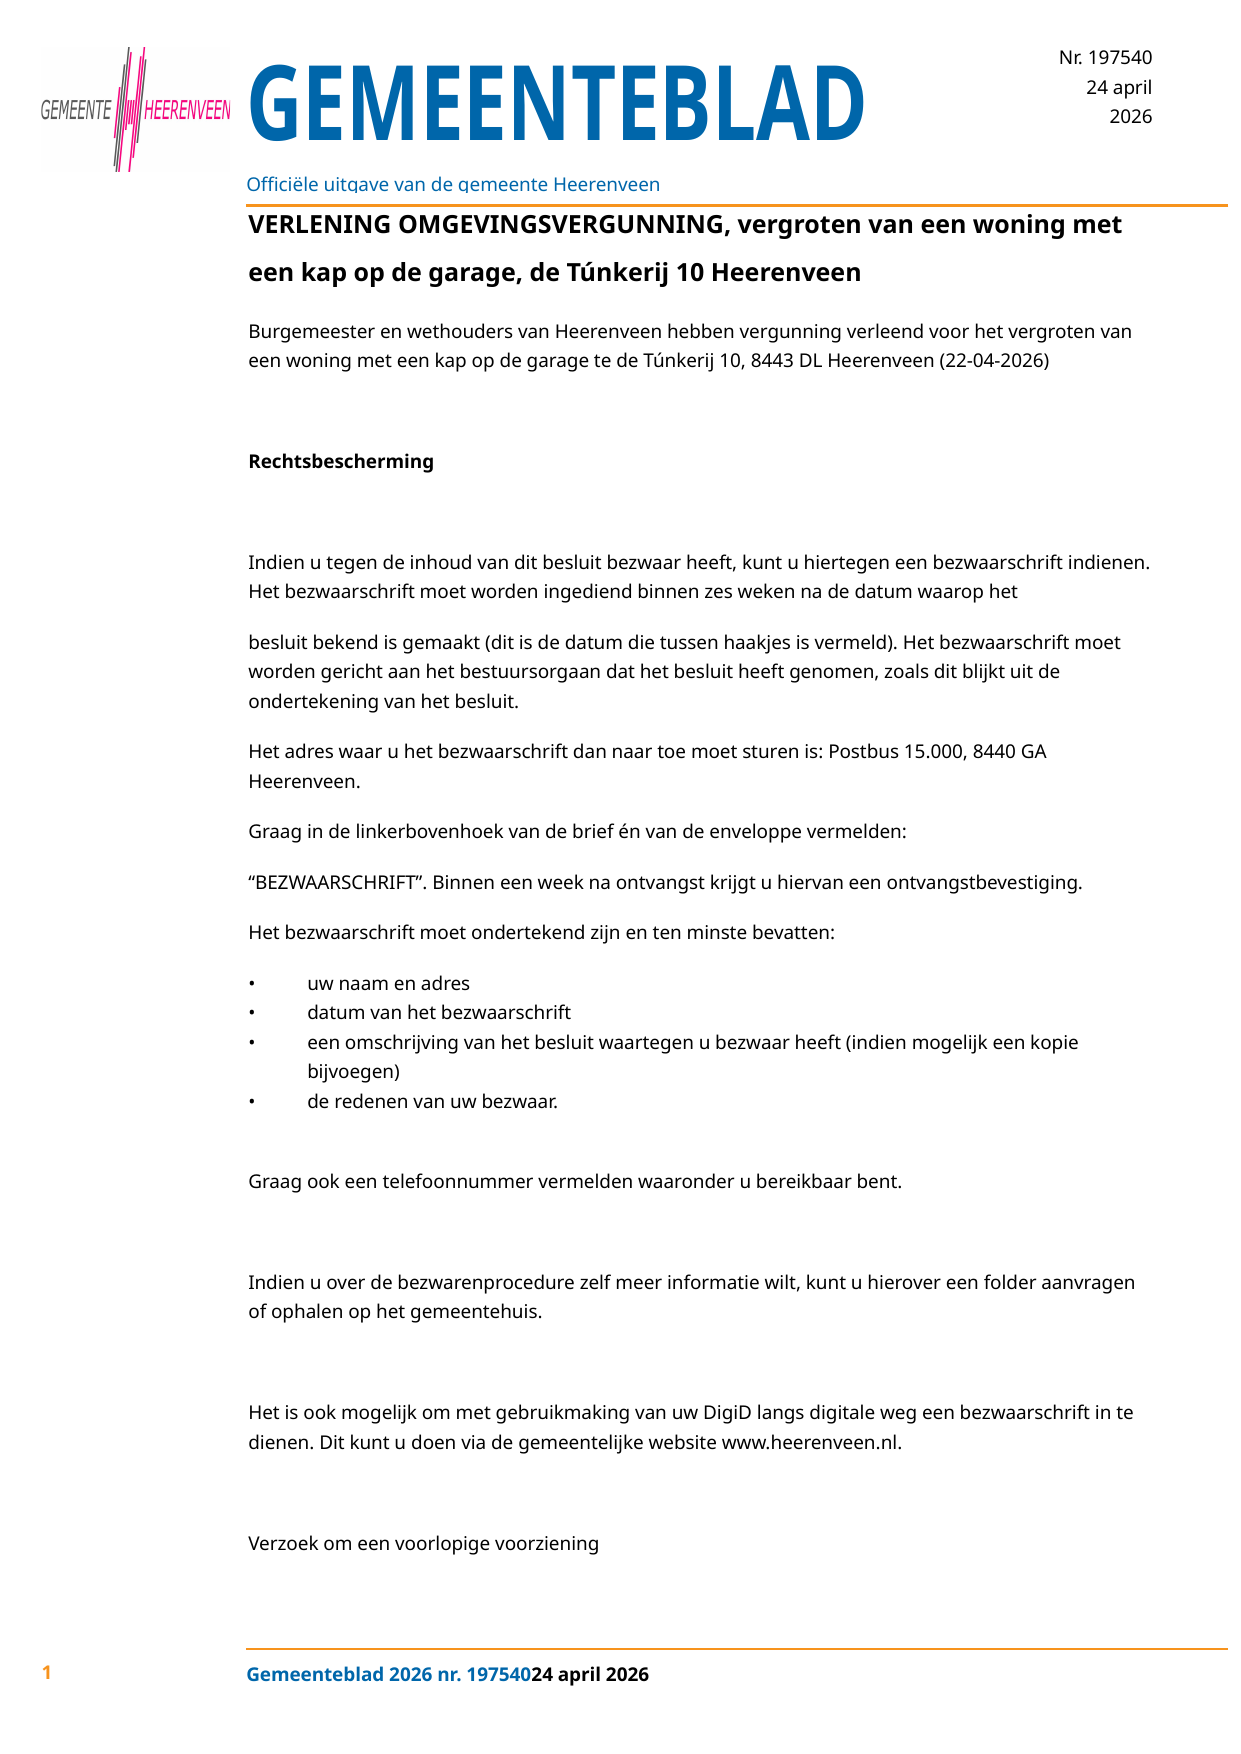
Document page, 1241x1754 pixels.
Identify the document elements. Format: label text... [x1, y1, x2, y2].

text Indien u tegen de inhoud van dit besluit bezwaar heeft, kunt u hiertegen een bezwaarschrift indienen. Het bezwaarschrift moet worden ingediend binnen zes weken na de datum waarop het [248, 549, 1152, 604]
text Indien u over de bezwarenprocedure zelf meer informatie wilt, kunt u hierover een folder aanvragen of ophalen op het gemeentehuis. [248, 1269, 1152, 1324]
text Het bezwaarschrift moet ondertekend zijn en ten minste bevatten: [248, 919, 1152, 945]
text Graag ook een telefoonnummer vermelden waaronder u bereikbaar bent. [248, 1168, 1152, 1194]
picture [41, 47, 231, 172]
text besluit bekend is gemaakt (dit is de datum die tussen haakjes is vermeld). Het bezwaarschrift moet worden gericht aan het bestuursorgaan dat het besluit heeft genomen, zoals dit blijkt uit de ondertekening van het besluit. [248, 629, 1152, 714]
text Graag in de linkerbovenhoek van de brief én van de enveloppe vermelden: [248, 819, 1152, 844]
text Het adres waar u het bezwaarschrift dan naar toe moet sturen is: Postbus 15.000, 8440 GA Heerenveen. [248, 739, 1152, 794]
text VERLENING OMGEVINGSVERGUNNING, vergroten van een woning met een kap op de garage, de Túnkerij 10 Heerenveen [248, 207, 1152, 288]
list een omschrijving van het besluit waartegen u bezwaar heeft (indien mogelijk een kopie bijvoegen) [248, 1029, 1152, 1084]
text Verzoek om een voorlopige voorziening [248, 1530, 1152, 1556]
text Rechtsbescherming [248, 448, 1152, 474]
list datum van het bezwaarschrift [248, 999, 1152, 1025]
list de redenen van uw bezwaar. [248, 1088, 1152, 1114]
text Burgemeester en wethouders van Heerenveen hebben vergunning verleend voor het vergroten van een woning met een kap op de garage te de Túnkerij 10, 8443 DL Heerenveen (22-04-2026) [248, 318, 1152, 373]
text Het is ook mogelijk om met gebruikmaking van uw DigiD langs digitale weg een bezwaarschrift in te dienen. Dit kunt u doen via de gemeentelijke website www.heerenveen.nl. [248, 1399, 1152, 1455]
text “BEZWAARSCHRIFT”. Binnen een week na ontvangst krijgt u hiervan een ontvangstbevestiging. [248, 869, 1152, 895]
list uw naam en adres [248, 970, 1152, 996]
